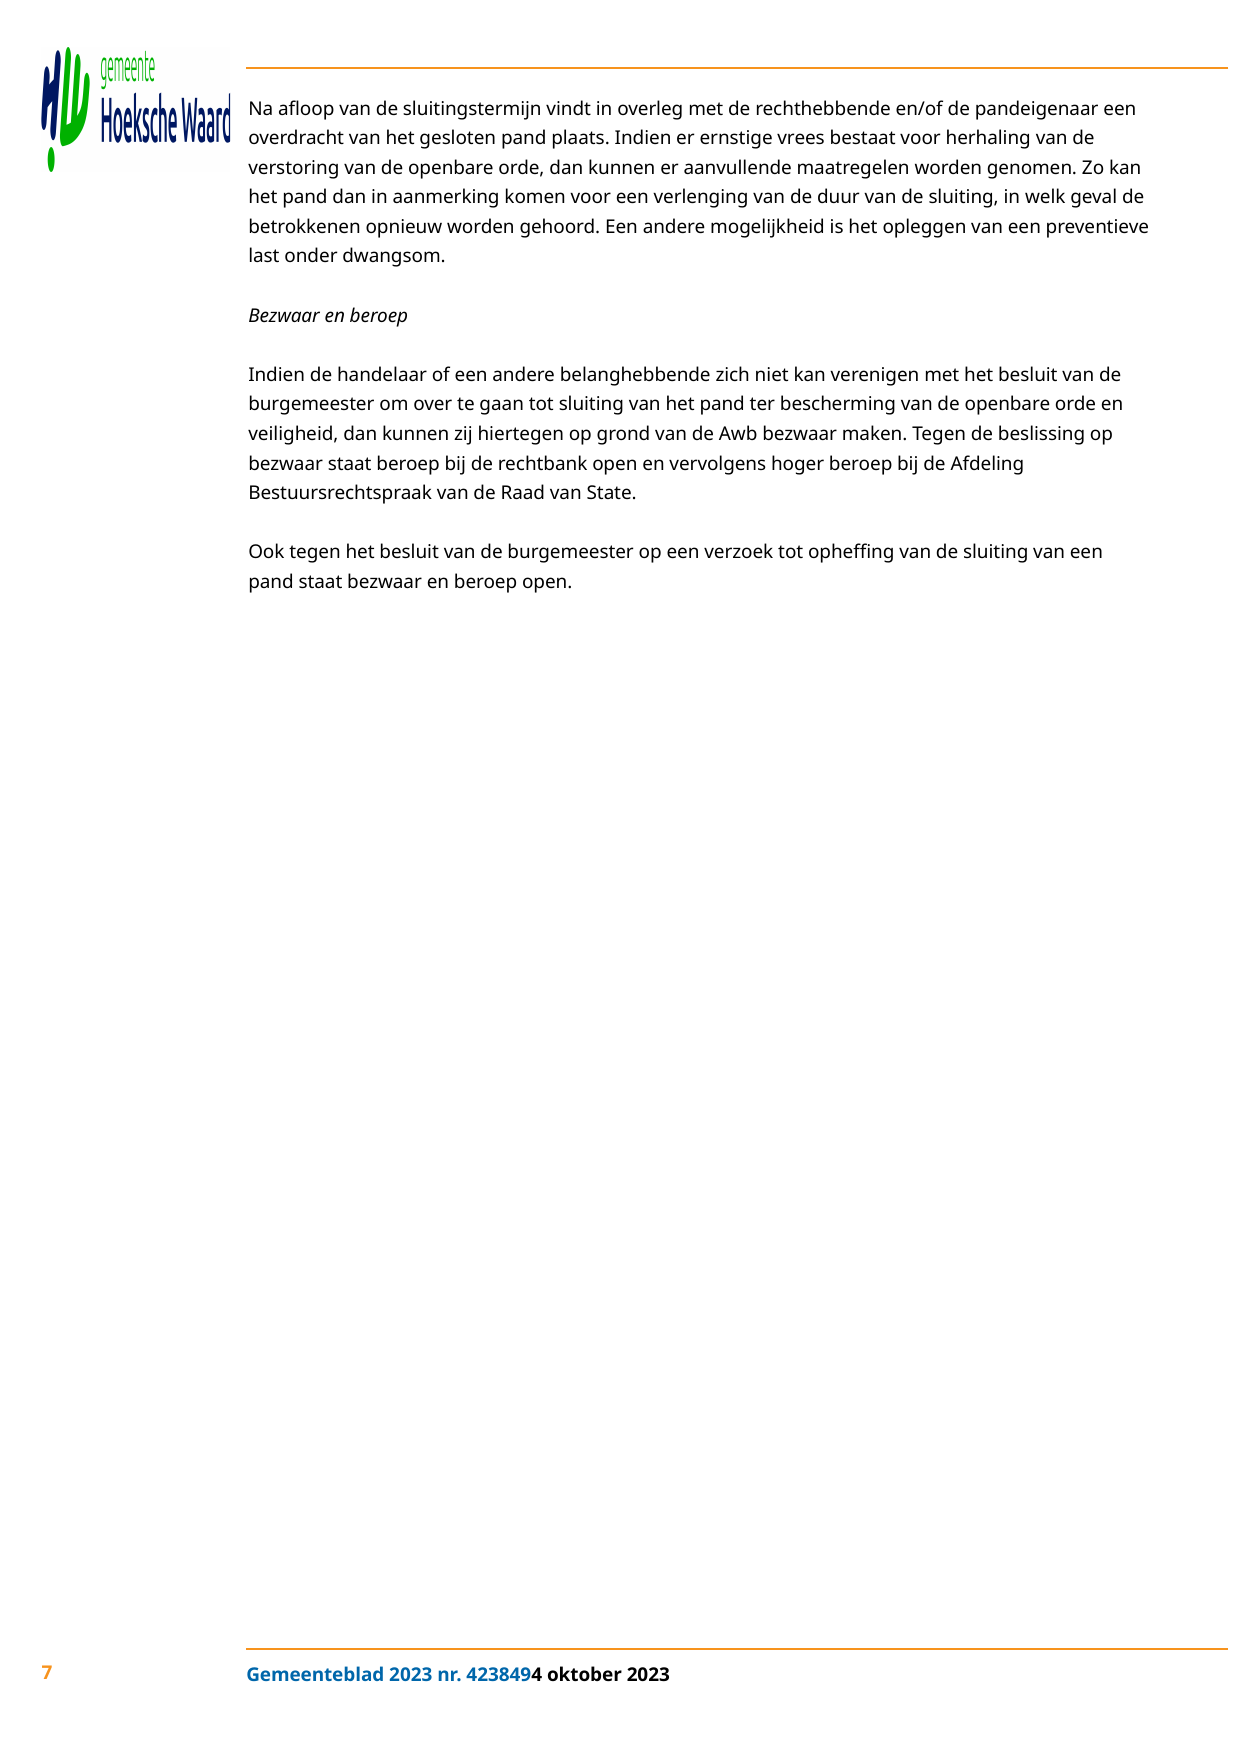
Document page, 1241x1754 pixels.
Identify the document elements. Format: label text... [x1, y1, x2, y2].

text Na afloop van de sluitingstermijn vindt in overleg met de rechthebbende en/of de pandeigenaar een overdracht van het gesloten pand plaats. Indien er ernstige vrees bestaat voor herhaling van de verstoring van de openbare orde, dan kunnen er aanvullende maatregelen worden genomen. Zo kan het pand dan in aanmerking komen voor een verlenging van de duur van de sluiting, in welk geval de betrokkenen opnieuw worden gehoord. Een andere mogelijkheid is het opleggen van een preventieve last onder dwangsom. [248, 95, 1152, 268]
text Bezwaar en beroep [248, 302, 1152, 328]
text Indien de handelaar of een andere belanghebbende zich niet kan verenigen met het besluit van de burgemeester om over te gaan tot sluiting van het pand ter bescherming van de openbare orde en veiligheid, dan kunnen zij hiertegen op grond van de Awb bezwaar maken. Tegen de beslissing op bezwaar staat beroep bij de rechtbank open en vervolgens hoger beroep bij de Afdeling Bestuursrechtspraak van de Raad van State. [248, 361, 1152, 505]
text Ook tegen het besluit van de burgemeester op een verzoek tot opheffing van de sluiting van een pand staat bezwaar en beroep open. [248, 538, 1152, 594]
picture [41, 47, 231, 172]
